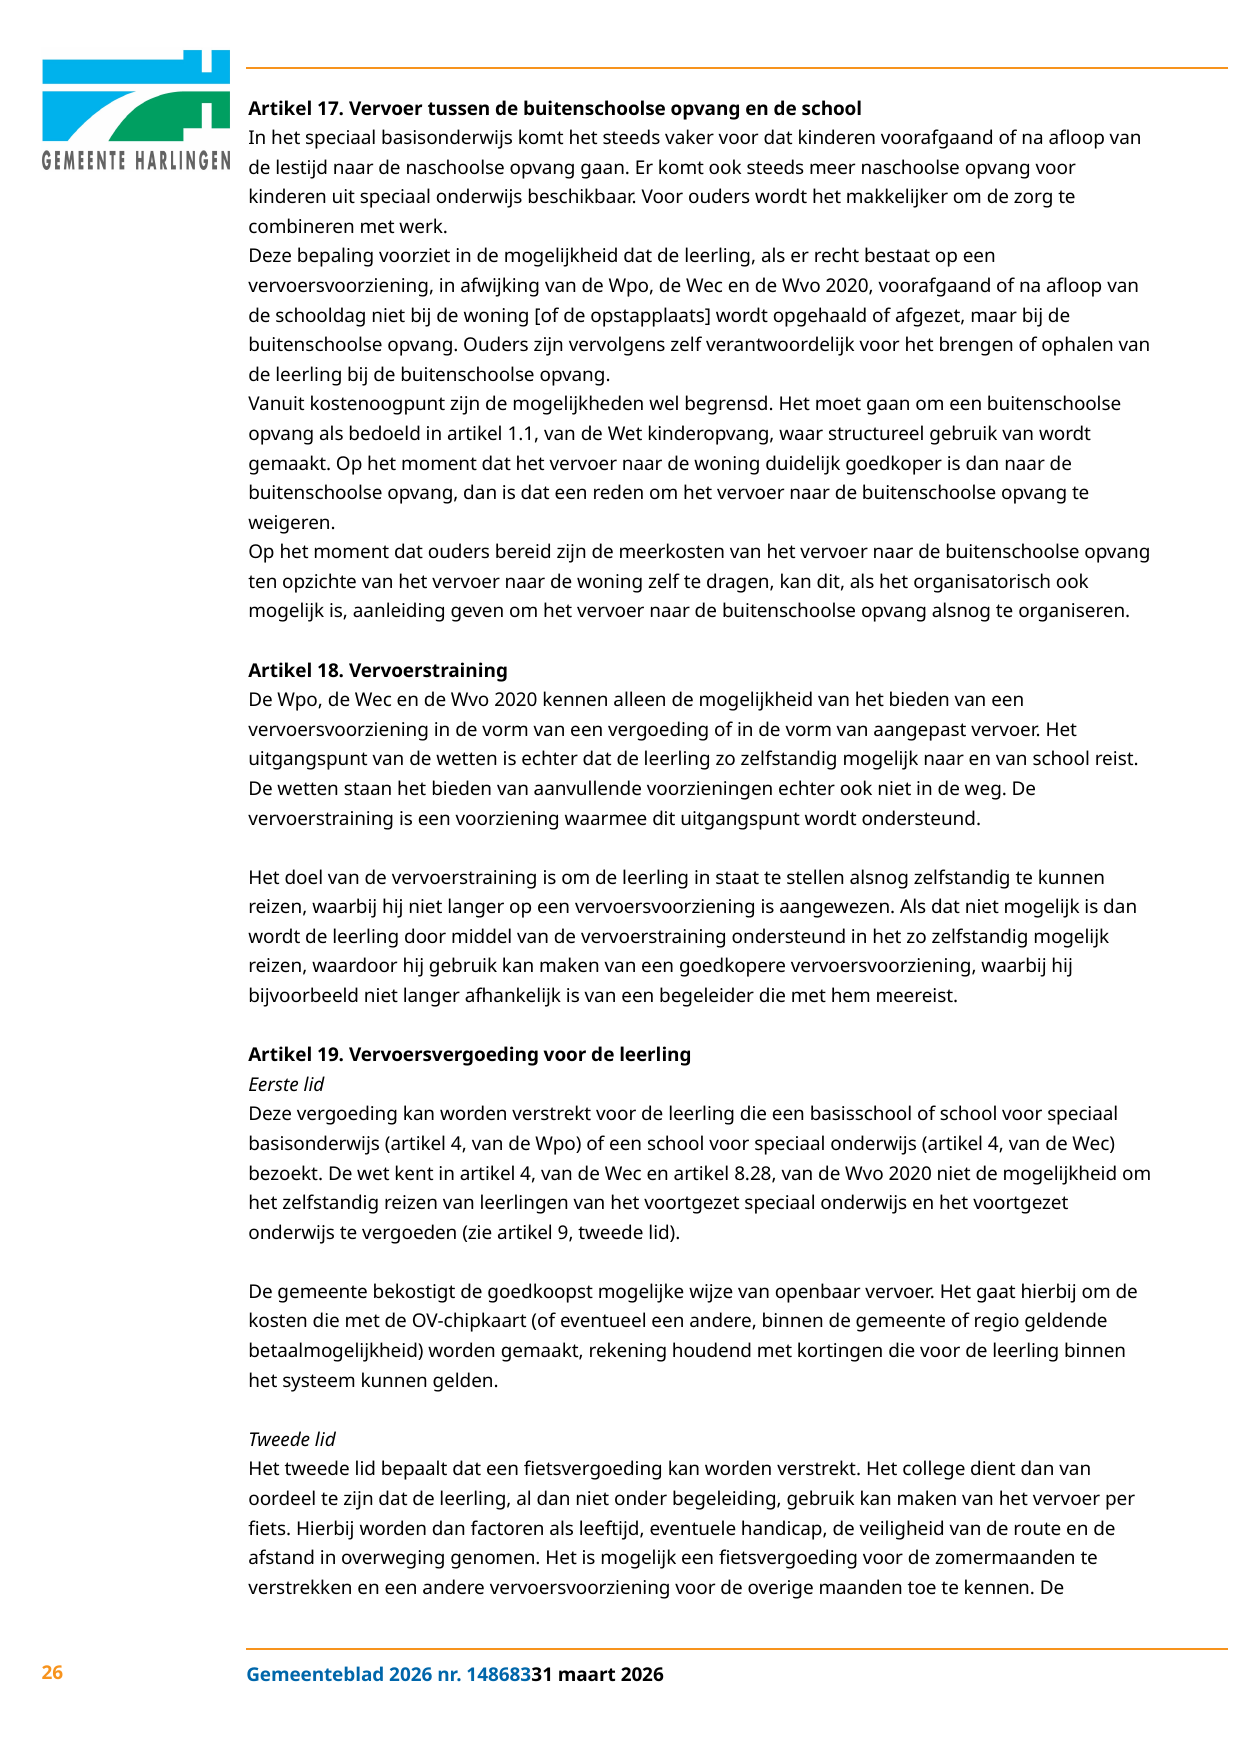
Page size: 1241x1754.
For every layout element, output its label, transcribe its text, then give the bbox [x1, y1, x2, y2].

text Eerste lid [248, 1071, 1152, 1097]
text Artikel 18. Vervoerstraining [248, 657, 1152, 683]
text Op het moment dat ouders bereid zijn de meerkosten van het vervoer naar de buitenschoolse opvang ten opzichte van het vervoer naar de woning zelf te dragen, kan dit, als het organisatorisch ook mogelijk is, aanleiding geven om het vervoer naar de buitenschoolse opvang alsnog te organiseren. [248, 538, 1152, 623]
text De Wpo, de Wec en de Wvo 2020 kennen alleen de mogelijkheid van het bieden van een vervoersvoorziening in de vorm van een vergoeding of in de vorm van aangepast vervoer. Het uitgangspunt van de wetten is echter dat de leerling zo zelfstandig mogelijk naar en van school reist. De wetten staan het bieden van aanvullende voorzieningen echter ook niet in de weg. De vervoerstraining is een voorziening waarmee dit uitgangspunt wordt ondersteund. [248, 686, 1152, 831]
text Deze bepaling voorziet in de mogelijkheid dat de leerling, als er recht bestaat op een vervoersvoorziening, in afwijking van de Wpo, de Wec en de Wvo 2020, voorafgaand of na afloop van de schooldag niet bij de woning [of de opstapplaats] wordt opgehaald of afgezet, maar bij de buitenschoolse opvang. Ouders zijn vervolgens zelf verantwoordelijk voor het brengen of ophalen van de leerling bij de buitenschoolse opvang. [248, 243, 1152, 387]
text In het speciaal basisonderwijs komt het steeds vaker voor dat kinderen voorafgaand of na afloop van de lestijd naar de naschoolse opvang gaan. Er komt ook steeds meer naschoolse opvang voor kinderen uit speciaal onderwijs beschikbaar. Voor ouders wordt het makkelijker om de zorg te combineren met werk. [248, 124, 1152, 239]
text Vanuit kostenoogpunt zijn de mogelijkheden wel begrensd. Het moet gaan om een buitenschoolse opvang als bedoeld in artikel 1.1, van de Wet kinderopvang, waar structureel gebruik van wordt gemaakt. Op het moment dat het vervoer naar de woning duidelijk goedkoper is dan naar de buitenschoolse opvang, dan is dat een reden om het vervoer naar de buitenschoolse opvang te weigeren. [248, 391, 1152, 535]
text Tweede lid [248, 1426, 1152, 1452]
text Artikel 17. Vervoer tussen de buitenschoolse opvang en de school [248, 95, 1152, 121]
text Deze vergoeding kan worden verstrekt voor de leerling die een basisschool of school voor speciaal basisonderwijs (artikel 4, van de Wpo) of een school voor speciaal onderwijs (artikel 4, van de Wec) bezoekt. De wet kent in artikel 4, van de Wec en artikel 8.28, van de Wvo 2020 niet de mogelijkheid om het zelfstandig reizen van leerlingen van het voortgezet speciaal onderwijs en het voortgezet onderwijs te vergoeden (zie artikel 9, tweede lid). [248, 1101, 1152, 1245]
picture [41, 47, 231, 172]
text Artikel 19. Vervoersvergoeding voor de leerling [248, 1041, 1152, 1067]
text Het doel van de vervoerstraining is om de leerling in staat te stellen alsnog zelfstandig te kunnen reizen, waarbij hij niet langer op een vervoersvoorziening is aangewezen. Als dat niet mogelijk is dan wordt de leerling door middel van de vervoerstraining ondersteund in het zo zelfstandig mogelijk reizen, waardoor hij gebruik kan maken van een goedkopere vervoersvoorziening, waarbij hij bijvoorbeeld niet langer afhankelijk is van een begeleider die met hem meereist. [248, 864, 1152, 1008]
text Het tweede lid bepaalt dat een fietsvergoeding kan worden verstrekt. Het college dient dan van oordeel te zijn dat de leerling, al dan niet onder begeleiding, gebruik kan maken van het vervoer per fiets. Hierbij worden dan factoren als leeftijd, eventuele handicap, de veiligheid van de route en de afstand in overweging genomen. Het is mogelijk een fietsvergoeding voor de zomermaanden te verstrekken en een andere vervoersvoorziening voor de overige maanden toe te kennen. De [248, 1456, 1152, 1600]
text De gemeente bekostigt de goedkoopst mogelijke wijze van openbaar vervoer. Het gaat hierbij om de kosten die met de OV-chipkaart (of eventueel een andere, binnen de gemeente of regio geldende betaalmogelijkheid) worden gemaakt, rekening houdend met kortingen die voor de leerling binnen het systeem kunnen gelden. [248, 1278, 1152, 1393]
